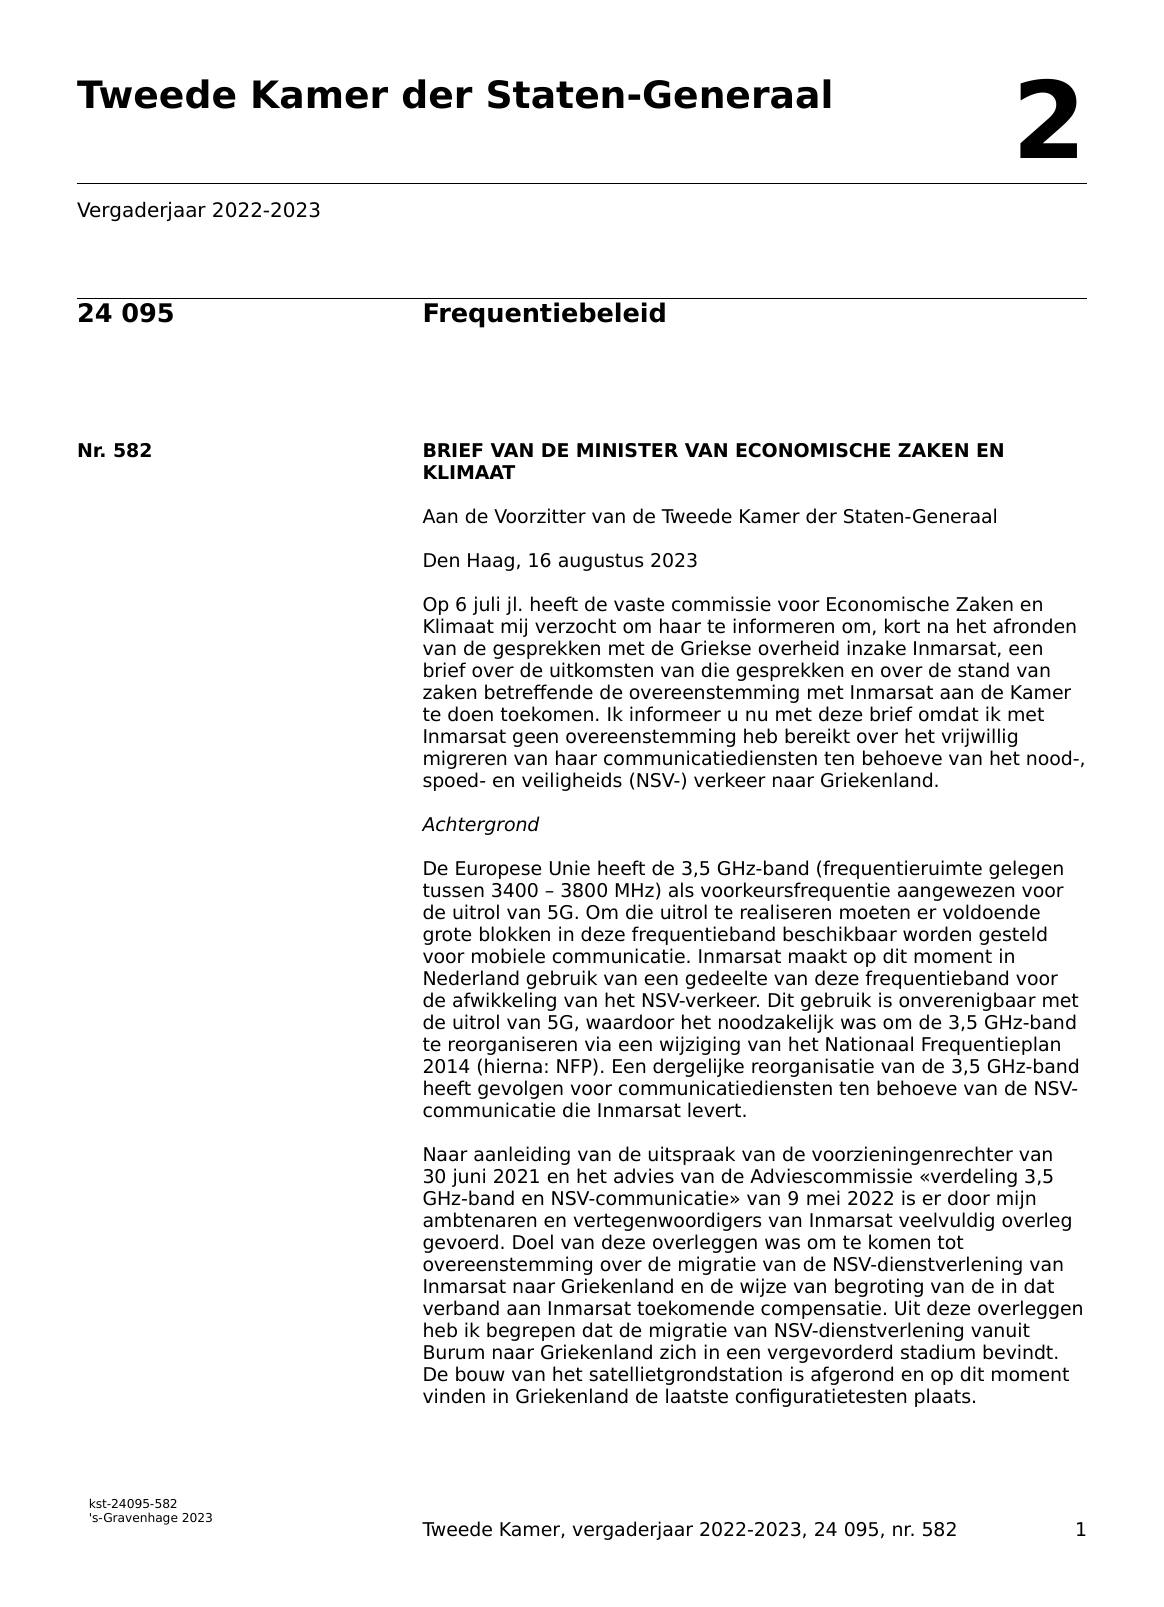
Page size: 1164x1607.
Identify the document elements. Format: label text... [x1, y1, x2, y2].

text 's-Gravenhage 2023 [88, 1511, 323, 1525]
subtitle 24 095 Frequentiebeleid [77, 299, 1087, 329]
text De Europese Unie heeft de 3,5 GHz-band (frequentieruimte gelegen tussen 3400 – 3800 MHz) als voorkeursfrequentie aangewezen voor de uitrol van 5G. Om die uitrol te realiseren moeten er voldoende grote blokken in deze frequentieband beschikbaar worden gesteld voor mobiele communicatie. Inmarsat maakt op dit moment in Nederland gebruik van een gedeelte van deze frequentieband voor de afwikkeling van het NSV-verkeer. Dit gebruik is onverenigbaar met de uitrol van 5G, waardoor het noodzakelijk was om de 3,5 GHz-band te reorganiseren via een wijziging van het Nationaal Frequentieplan 2014 (hierna: NFP). Een dergelijke reorganisatie van de 3,5 GHz-band heeft gevolgen voor communicatiediensten ten behoeve van de NSV-communicatie die Inmarsat levert. [422, 858, 1087, 1122]
text kst-24095-582 [88, 1497, 323, 1511]
text Op 6 juli jl. heeft de vaste commissie voor Economische Zaken en Klimaat mij verzocht om haar te informeren om, kort na het afronden van de gesprekken met de Griekse overheid inzake Inmarsat, een brief over de uitkomsten van die gesprekken en over de stand van zaken betreffende de overeenstemming met Inmarsat aan de Kamer te doen toekomen. Ik informeer u nu met deze brief omdat ik met Inmarsat geen overeenstemming heb bereikt over het vrijwillig migreren van haar communicatiediensten ten behoeve van het nood-, spoed- en veiligheids (NSV-) verkeer naar Griekenland. [422, 594, 1087, 792]
table_cell Vergaderjaar 2022-2023 [77, 184, 1087, 298]
text Naar aanleiding van de uitspraak van de voorzieningenrechter van 30 juni 2021 en het advies van de Adviescommissie «verdeling 3,5 GHz-band en NSV-communicatie» van 9 mei 2022 is er door mijn ambtenaren en vertegenwoordigers van Inmarsat veelvuldig overleg gevoerd. Doel van deze overleggen was om te komen tot overeenstemming over de migratie van de NSV-dienstverlening van Inmarsat naar Griekenland en de wijze van begroting van de in dat verband aan Inmarsat toekomende compensatie. Uit deze overleggen heb ik begrepen dat de migratie van NSV-dienstverlening vanuit Burum naar Griekenland zich in een vergevorderd stadium bevindt. De bouw van het satellietgrondstation is afgerond en op dit moment vinden in Griekenland de laatste configuratietesten plaats. [422, 1144, 1087, 1408]
subtitle Nr. 582 BRIEF VAN DE MINISTER VAN ECONOMISCHE ZAKEN EN KLIMAAT [77, 440, 1087, 484]
table_header Tweede Kamer der Staten-Generaal [77, 59, 886, 183]
subtitle Achtergrond [422, 814, 1087, 836]
text Den Haag, 16 augustus 2023 [422, 550, 1087, 572]
table_header 2 [886, 59, 1087, 183]
text Aan de Voorzitter van de Tweede Kamer der Staten-Generaal [422, 506, 1087, 528]
